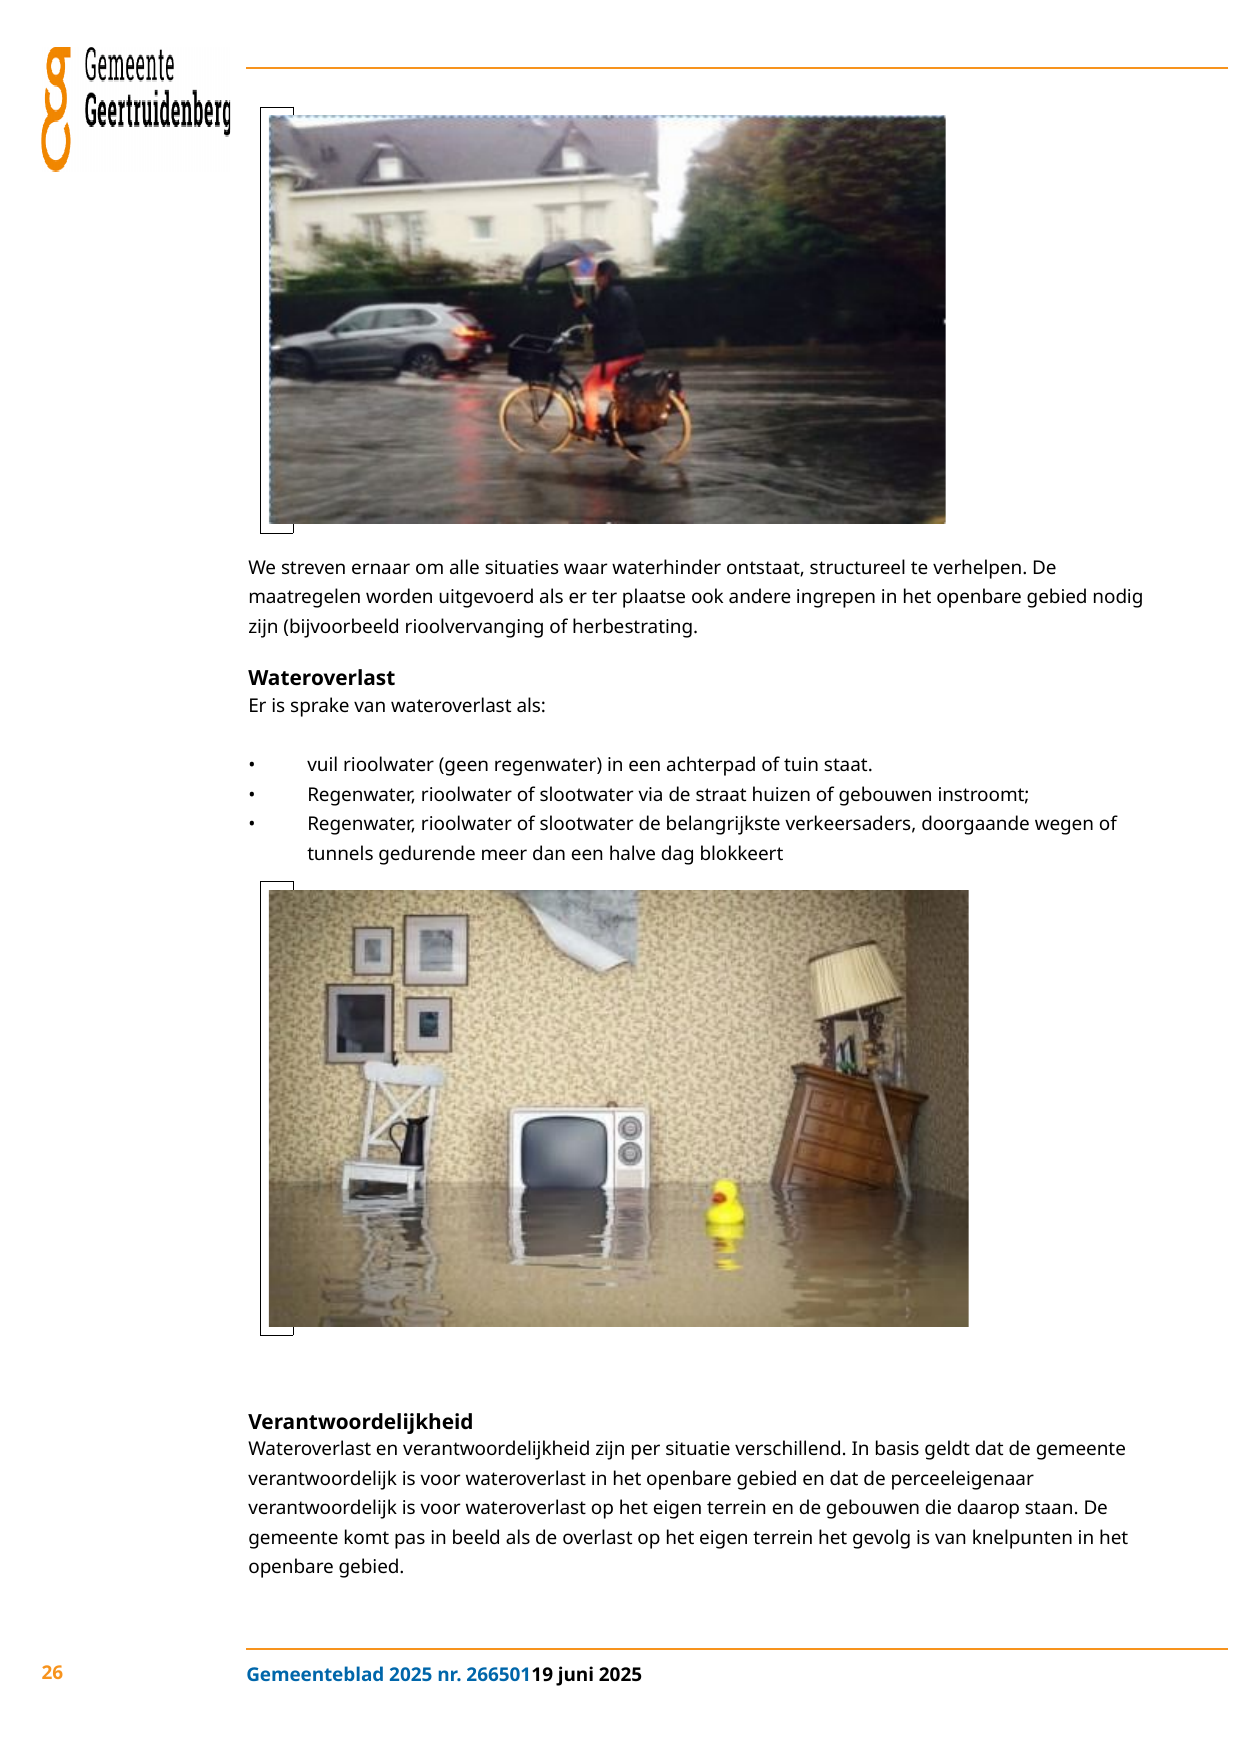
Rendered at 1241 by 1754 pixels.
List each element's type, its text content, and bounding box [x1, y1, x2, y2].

list vuil rioolwater (geen regenwater) in een achterpad of tuin staat. [248, 751, 1152, 777]
list Regenwater, rioolwater of slootwater via de straat huizen of gebouwen instroomt; [248, 781, 1152, 806]
list Regenwater, rioolwater of slootwater de belangrijkste verkeersaders, doorgaande wegen of tunnels gedurende meer dan een halve dag blokkeert [248, 810, 1152, 866]
picture [41, 47, 231, 172]
text Wateroverlast [248, 663, 1152, 692]
picture [268, 115, 946, 524]
text Wateroverlast en verantwoordelijkheid zijn per situatie verschillend. In basis geldt dat de gemeente verantwoordelijk is voor wateroverlast in het openbare gebied en dat de perceeleigenaar verantwoordelijk is voor wateroverlast op het eigen terrein en de gebouwen die daarop staan. De gemeente komt pas in beeld als de overlast op het eigen terrein het gevolg is van knelpunten in het openbare gebied. [248, 1435, 1152, 1579]
text We streven ernaar om alle situaties waar waterhinder ontstaat, structureel te verhelpen. De maatregelen worden uitgevoerd als er ter plaatse ook andere ingrepen in het openbare gebied nodig zijn (bijvoorbeeld rioolvervanging of herbestrating. [248, 554, 1152, 639]
text Verantwoordelijkheid [248, 1407, 1152, 1435]
picture [268, 890, 969, 1327]
text Er is sprake van wateroverlast als: [248, 692, 1152, 718]
